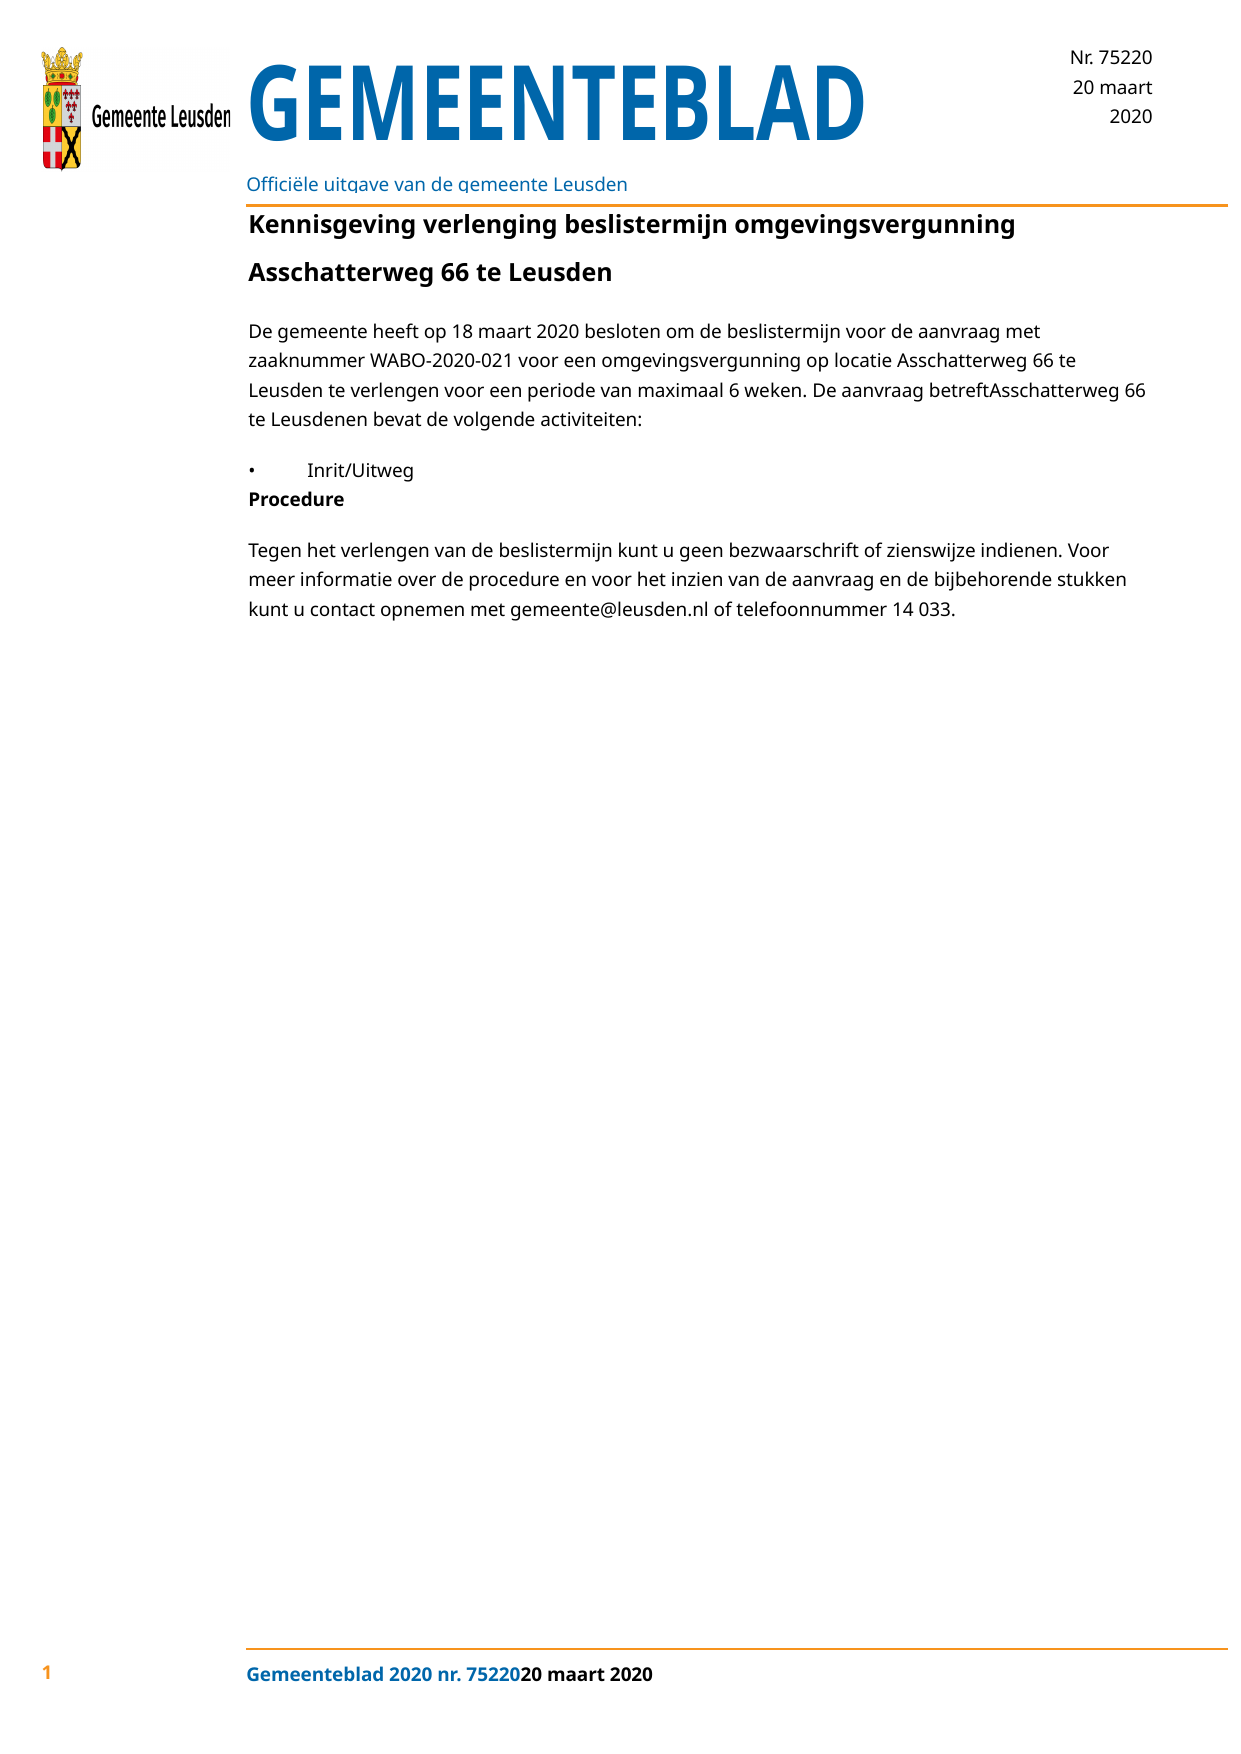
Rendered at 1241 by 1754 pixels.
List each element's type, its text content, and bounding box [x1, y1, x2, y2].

picture [41, 47, 231, 172]
text Procedure [248, 487, 1152, 512]
text Kennisgeving verlenging beslistermijn omgevingsvergunning Asschatterweg 66 te Leusden [248, 207, 1152, 288]
text Tegen het verlengen van de beslistermijn kunt u geen bezwaarschrift of zienswijze indienen. Voor meer informatie over de procedure en voor het inzien van de aanvraag en de bijbehorende stukken kunt u contact opnemen met gemeente@leusden.nl of telefoonnummer 14 033. [248, 537, 1152, 622]
text De gemeente heeft op 18 maart 2020 besloten om de beslistermijn voor de aanvraag met zaaknummer WABO-2020-021 voor een omgevingsvergunning op locatie Asschatterweg 66 te Leusden te verlengen voor een periode van maximaal 6 weken. De aanvraag betreftAsschatterweg 66 te Leusdenen bevat de volgende activiteiten: [248, 318, 1152, 432]
list Inrit/Uitweg [248, 457, 1152, 483]
